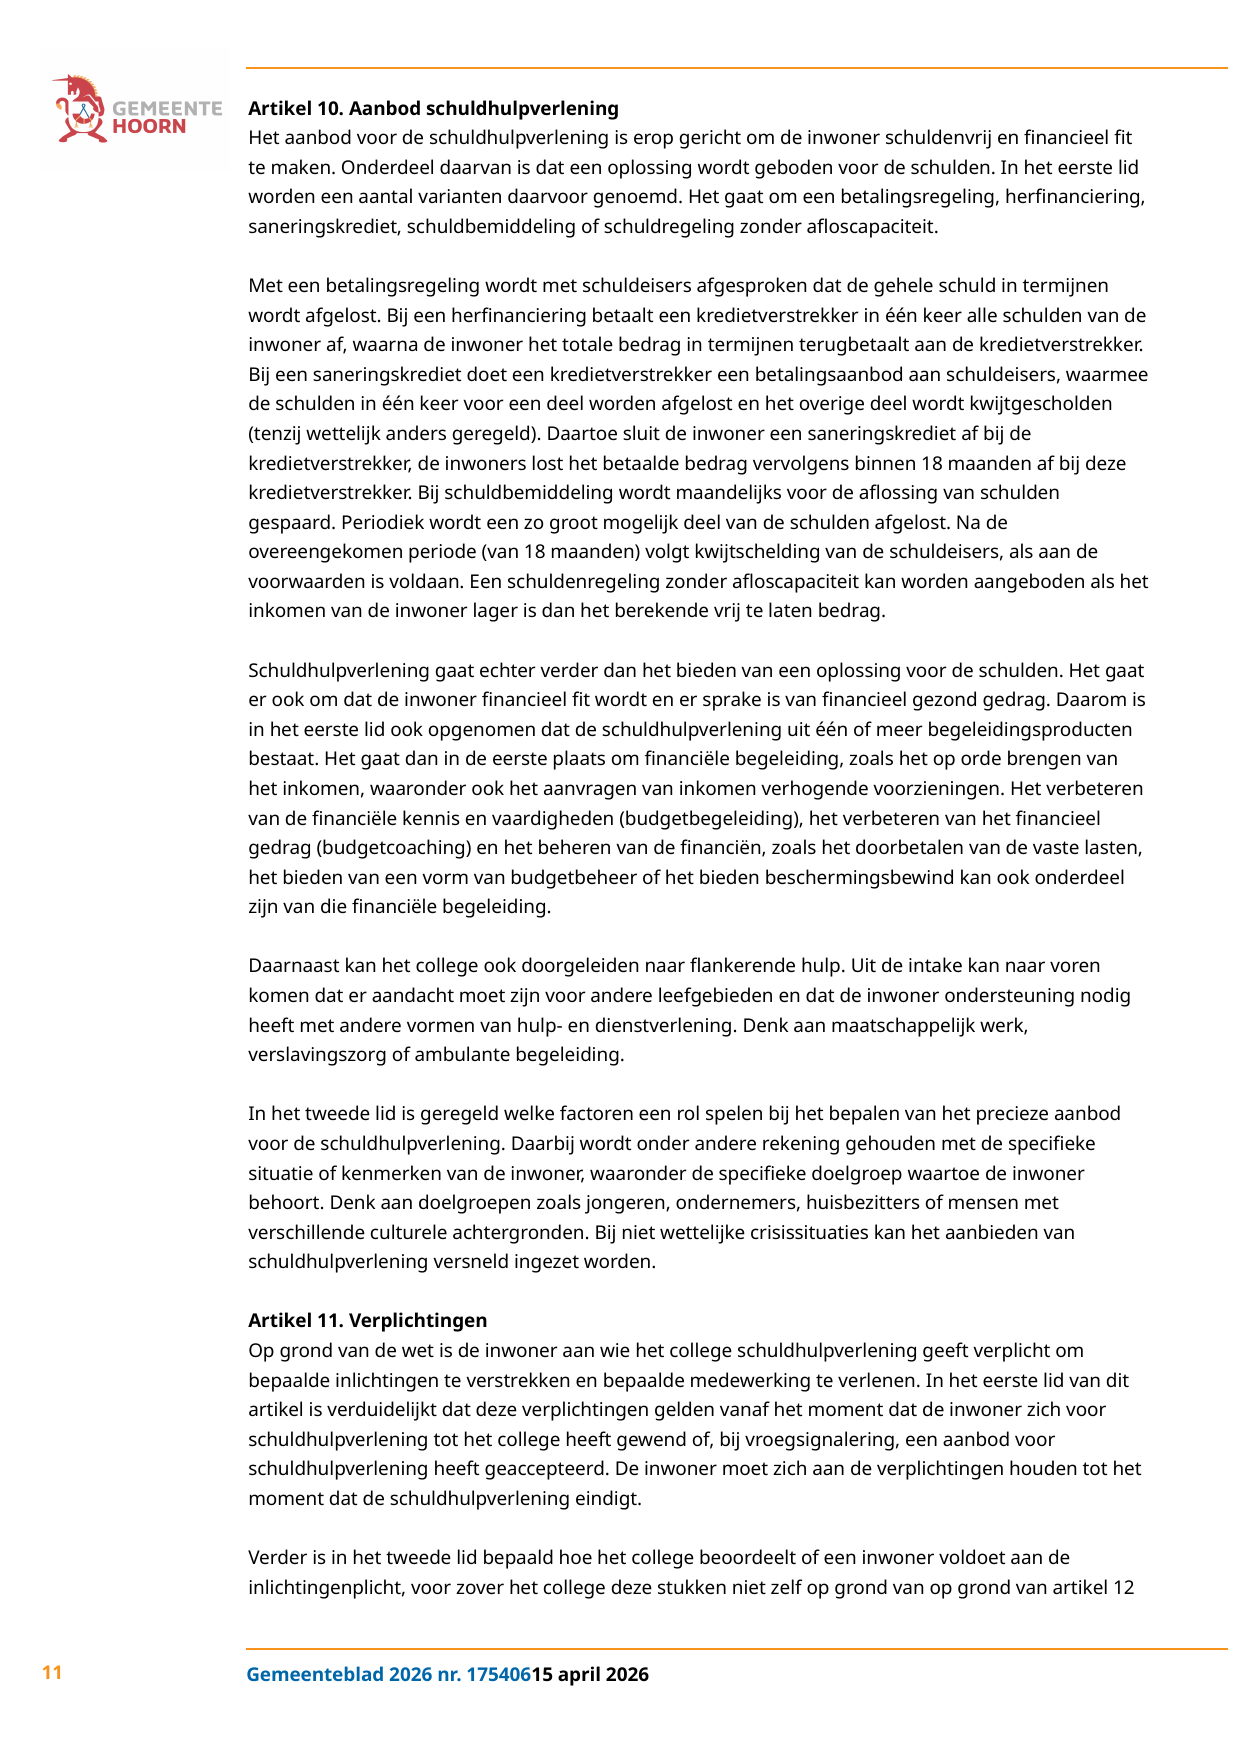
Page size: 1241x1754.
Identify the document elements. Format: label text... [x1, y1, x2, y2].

text Artikel 11. Verplichtingen [248, 1308, 1152, 1333]
text In het tweede lid is geregeld welke factoren een rol spelen bij het bepalen van het precieze aanbod voor de schuldhulpverlening. Daarbij wordt onder andere rekening gehouden met de specifieke situatie of kenmerken van de inwoner, waaronder de specifieke doelgroep waartoe de inwoner behoort. Denk aan doelgroepen zoals jongeren, ondernemers, huisbezitters of mensen met verschillende culturele achtergronden. Bij niet wettelijke crisissituaties kan het aanbieden van schuldhulpverlening versneld ingezet worden. [248, 1101, 1152, 1274]
text Artikel 10. Aanbod schuldhulpverlening [248, 95, 1152, 121]
text Het aanbod voor de schuldhulpverlening is erop gericht om de inwoner schuldenvrij en financieel fit te maken. Onderdeel daarvan is dat een oplossing wordt geboden voor de schulden. In het eerste lid worden een aantal varianten daarvoor genoemd. Het gaat om een betalingsregeling, herfinanciering, saneringskrediet, schuldbemiddeling of schuldregeling zonder afloscapaciteit. [248, 124, 1152, 239]
text Schuldhulpverlening gaat echter verder dan het bieden van een oplossing voor de schulden. Het gaat er ook om dat de inwoner financieel fit wordt en er sprake is van financieel gezond gedrag. Daarom is in het eerste lid ook opgenomen dat de schuldhulpverlening uit één of meer begeleidingsproducten bestaat. Het gaat dan in de eerste plaats om financiële begeleiding, zoals het op orde brengen van het inkomen, waaronder ook het aanvragen van inkomen verhogende voorzieningen. Het verbeteren van de financiële kennis en vaardigheden (budgetbegeleiding), het verbeteren van het financieel gedrag (budgetcoaching) en het beheren van de financiën, zoals het doorbetalen van de vaste lasten, het bieden van een vorm van budgetbeheer of het bieden beschermingsbewind kan ook onderdeel zijn van die financiële begeleiding. [248, 657, 1152, 919]
text Op grond van de wet is de inwoner aan wie het college schuldhulpverlening geeft verplicht om bepaalde inlichtingen te verstrekken en bepaalde medewerking te verlenen. In het eerste lid van dit artikel is verduidelijkt dat deze verplichtingen gelden vanaf het moment dat de inwoner zich voor schuldhulpverlening tot het college heeft gewend of, bij vroegsignalering, een aanbod voor schuldhulpverlening heeft geaccepteerd. De inwoner moet zich aan de verplichtingen houden tot het moment dat de schuldhulpverlening eindigt. [248, 1337, 1152, 1511]
text Verder is in het tweede lid bepaald hoe het college beoordeelt of een inwoner voldoet aan de inlichtingenplicht, voor zover het college deze stukken niet zelf op grond van op grond van artikel 12 [248, 1544, 1152, 1600]
text Met een betalingsregeling wordt met schuldeisers afgesproken dat de gehele schuld in termijnen wordt afgelost. Bij een herfinanciering betaalt een kredietverstrekker in één keer alle schulden van de inwoner af, waarna de inwoner het totale bedrag in termijnen terugbetaalt aan de kredietverstrekker. Bij een saneringskrediet doet een kredietverstrekker een betalingsaanbod aan schuldeisers, waarmee de schulden in één keer voor een deel worden afgelost en het overige deel wordt kwijtgescholden (tenzij wettelijk anders geregeld). Daartoe sluit de inwoner een saneringskrediet af bij de kredietverstrekker, de inwoners lost het betaalde bedrag vervolgens binnen 18 maanden af bij deze kredietverstrekker. Bij schuldbemiddeling wordt maandelijks voor de aflossing van schulden gespaard. Periodiek wordt een zo groot mogelijk deel van de schulden afgelost. Na de overeengekomen periode (van 18 maanden) volgt kwijtschelding van de schuldeisers, als aan de voorwaarden is voldaan. Een schuldenregeling zonder afloscapaciteit kan worden aangeboden als het inkomen van de inwoner lager is dan het berekende vrij te laten bedrag. [248, 272, 1152, 623]
text Daarnaast kan het college ook doorgeleiden naar flankerende hulp. Uit de intake kan naar voren komen dat er aandacht moet zijn voor andere leefgebieden en dat de inwoner ondersteuning nodig heeft met andere vormen van hulp- en dienstverlening. Denk aan maatschappelijk werk, verslavingszorg of ambulante begeleiding. [248, 953, 1152, 1067]
picture [41, 47, 231, 172]
